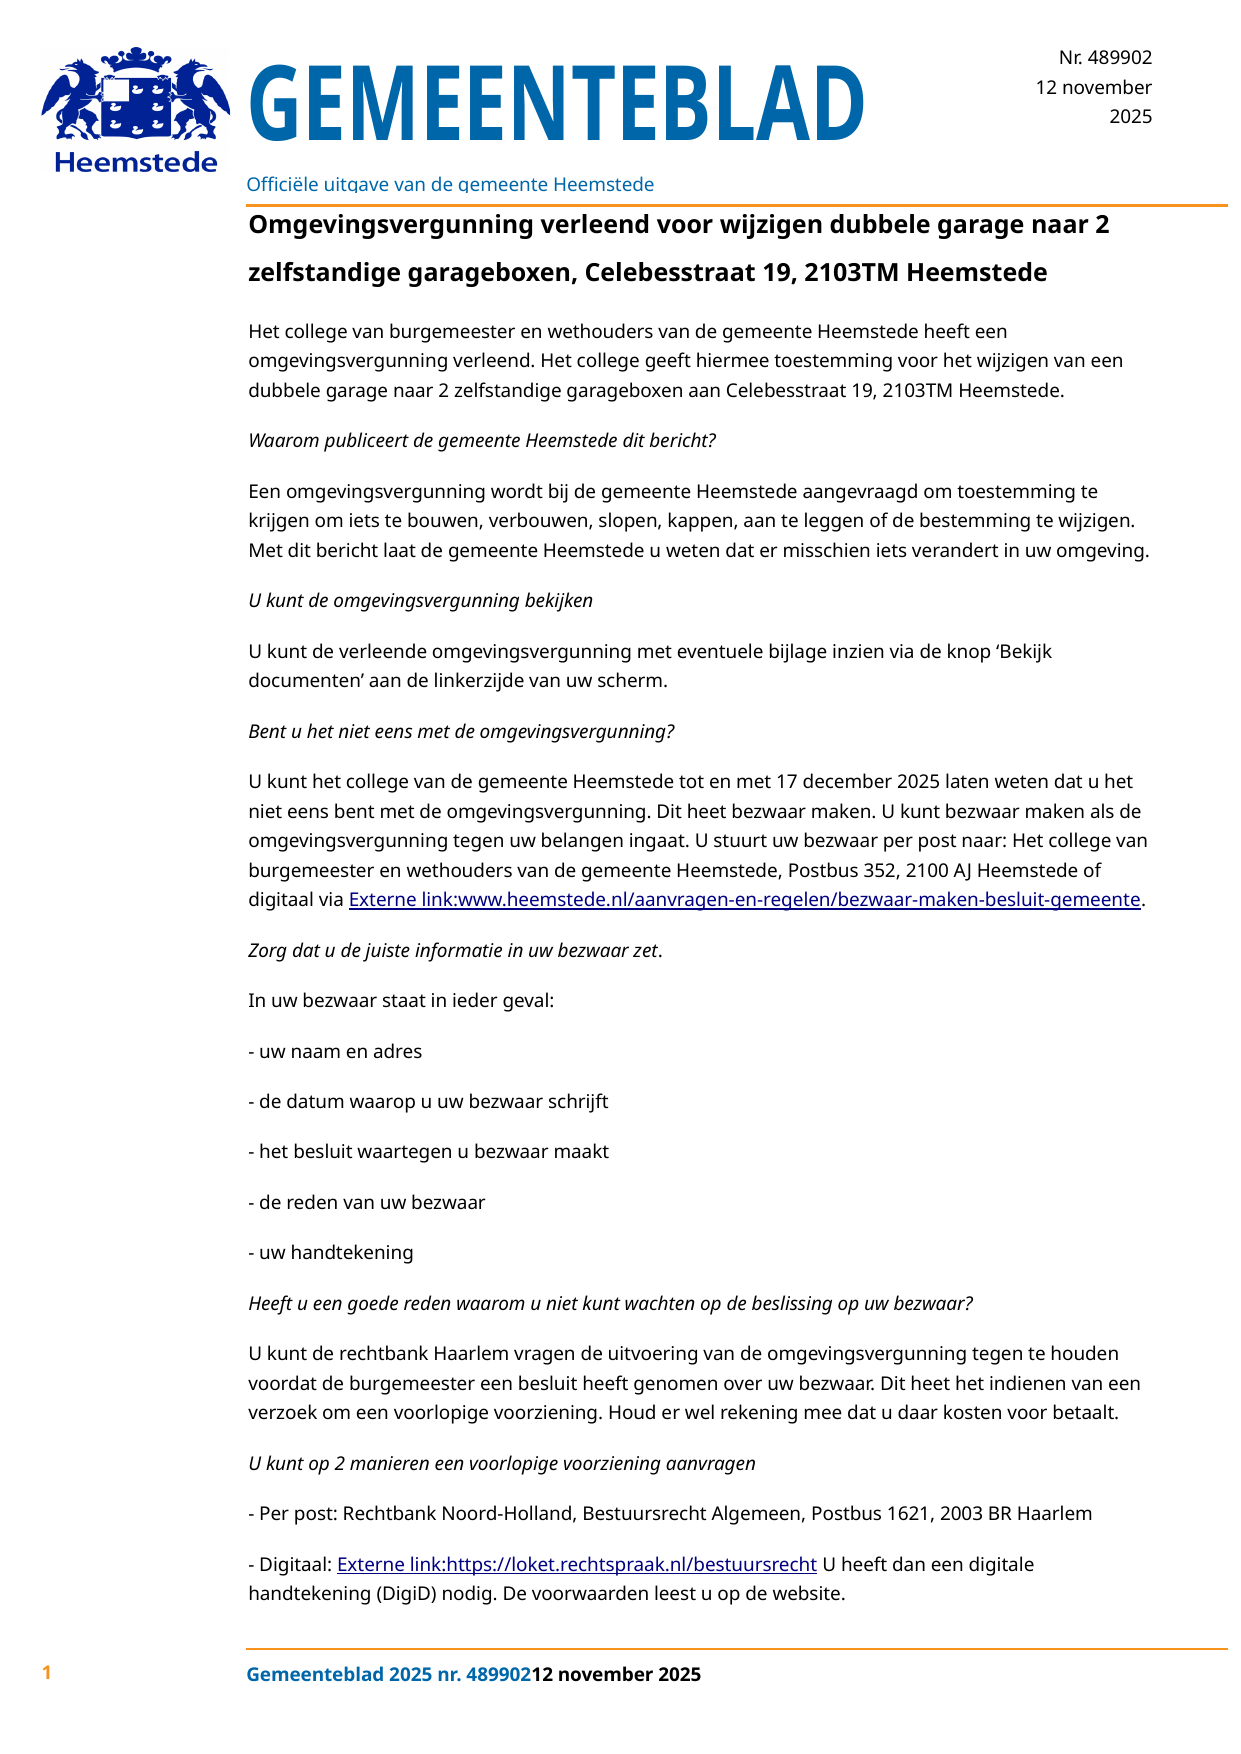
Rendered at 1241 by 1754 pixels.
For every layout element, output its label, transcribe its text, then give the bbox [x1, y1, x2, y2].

text - Digitaal: Externe link:https://loket.rechtspraak.nl/bestuursrecht U heeft dan een digitale handtekening (DigiD) nodig. De voorwaarden leest u op de website. [248, 1551, 1152, 1606]
text - het besluit waartegen u bezwaar maakt [248, 1139, 1152, 1164]
text - de reden van uw bezwaar [248, 1189, 1152, 1215]
text U kunt de omgevingsvergunning bekijken [248, 587, 1152, 613]
picture [41, 47, 231, 172]
text Heeft u een goede reden waarom u niet kunt wachten op de beslissing op uw bezwaar? [248, 1290, 1152, 1316]
text Het college van burgemeester en wethouders van de gemeente Heemstede heeft een omgevingsvergunning verleend. Het college geeft hiermee toestemming voor het wijzigen van een dubbele garage naar 2 zelfstandige garageboxen aan Celebesstraat 19, 2103TM Heemstede. [248, 318, 1152, 403]
text - uw handtekening [248, 1239, 1152, 1265]
text U kunt de verleende omgevingsvergunning met eventuele bijlage inzien via de knop ‘Bekijk documenten’ aan de linkerzijde van uw scherm. [248, 638, 1152, 693]
text Bent u het niet eens met de omgevingsvergunning? [248, 718, 1152, 744]
text Zorg dat u de juiste informatie in uw bezwaar zet. [248, 937, 1152, 963]
text Omgevingsvergunning verleend voor wijzigen dubbele garage naar 2 zelfstandige garageboxen, Celebesstraat 19, 2103TM Heemstede [248, 207, 1152, 288]
text U kunt het college van de gemeente Heemstede tot en met 17 december 2025 laten weten dat u het niet eens bent met de omgevingsvergunning. Dit heet bezwaar maken. U kunt bezwaar maken als de omgevingsvergunning tegen uw belangen ingaat. U stuurt uw bezwaar per post naar: Het college van burgemeester en wethouders van de gemeente Heemstede, Postbus 352, 2100 AJ Heemstede of digitaal via Externe link:www.heemstede.nl/aanvragen-en-regelen/bezwaar-maken-besluit-gemeente. [248, 768, 1152, 912]
text - Per post: Rechtbank Noord-Holland, Bestuursrecht Algemeen, Postbus 1621, 2003 BR Haarlem [248, 1500, 1152, 1526]
text In uw bezwaar staat in ieder geval: [248, 987, 1152, 1013]
text U kunt de rechtbank Haarlem vragen de uitvoering van de omgevingsvergunning tegen te houden voordat de burgemeester een besluit heeft genomen over uw bezwaar. Dit heet het indienen van een verzoek om een voorlopige voorziening. Houd er wel rekening mee dat u daar kosten voor betaalt. [248, 1340, 1152, 1425]
text - de datum waarop u uw bezwaar schrijft [248, 1088, 1152, 1114]
text Een omgevingsvergunning wordt bij de gemeente Heemstede aangevraagd om toestemming te krijgen om iets te bouwen, verbouwen, slopen, kappen, aan te leggen of de bestemming te wijzigen. Met dit bericht laat de gemeente Heemstede u weten dat er misschien iets verandert in uw omgeving. [248, 478, 1152, 563]
text - uw naam en adres [248, 1038, 1152, 1064]
text U kunt op 2 manieren een voorlopige voorziening aanvragen [248, 1450, 1152, 1476]
text Waarom publiceert de gemeente Heemstede dit bericht? [248, 427, 1152, 453]
